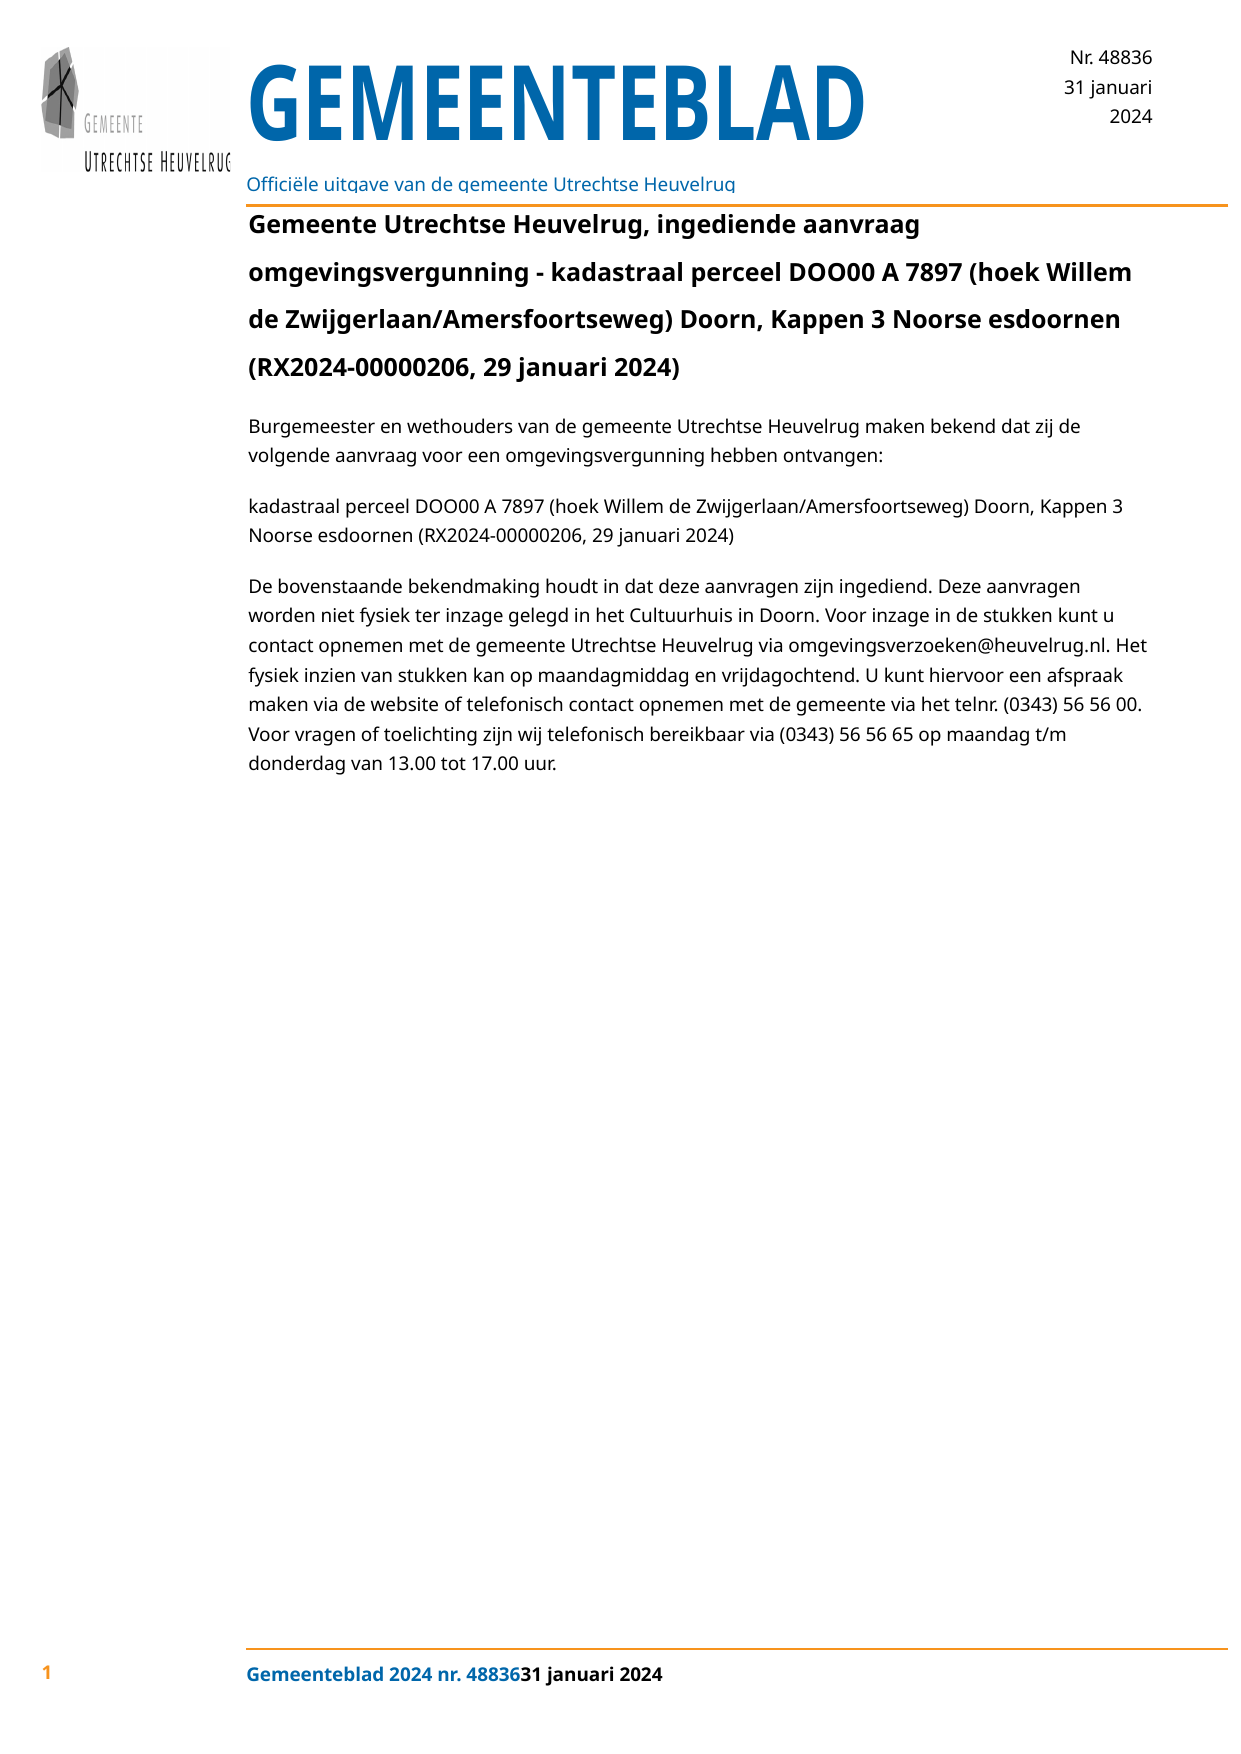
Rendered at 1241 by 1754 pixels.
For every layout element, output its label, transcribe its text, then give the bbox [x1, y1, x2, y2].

text Burgemeester en wethouders van de gemeente Utrechtse Heuvelrug maken bekend dat zij de volgende aanvraag voor een omgevingsvergunning hebben ontvangen: [248, 413, 1152, 468]
text De bovenstaande bekendmaking houdt in dat deze aanvragen zijn ingediend. Deze aanvragen worden niet fysiek ter inzage gelegd in het Cultuurhuis in Doorn. Voor inzage in de stukken kunt u contact opnemen met de gemeente Utrechtse Heuvelrug via omgevingsverzoeken@heuvelrug.nl. Het fysiek inzien van stukken kan op maandagmiddag en vrijdagochtend. U kunt hiervoor een afspraak maken via de website of telefonisch contact opnemen met de gemeente via het telnr. (0343) 56 56 00. Voor vragen of toelichting zijn wij telefonisch bereikbaar via (0343) 56 56 65 op maandag t/m donderdag van 13.00 tot 17.00 uur. [248, 573, 1152, 776]
text kadastraal perceel DOO00 A 7897 (hoek Willem de Zwijgerlaan/Amersfoortseweg) Doorn, Kappen 3 Noorse esdoornen (RX2024-00000206, 29 januari 2024) [248, 493, 1152, 548]
text Gemeente Utrechtse Heuvelrug, ingediende aanvraag omgevingsvergunning - kadastraal perceel DOO00 A 7897 (hoek Willem de Zwijgerlaan/Amersfoortseweg) Doorn, Kappen 3 Noorse esdoornen (RX2024-00000206, 29 januari 2024) [248, 207, 1152, 384]
picture [41, 47, 231, 172]
